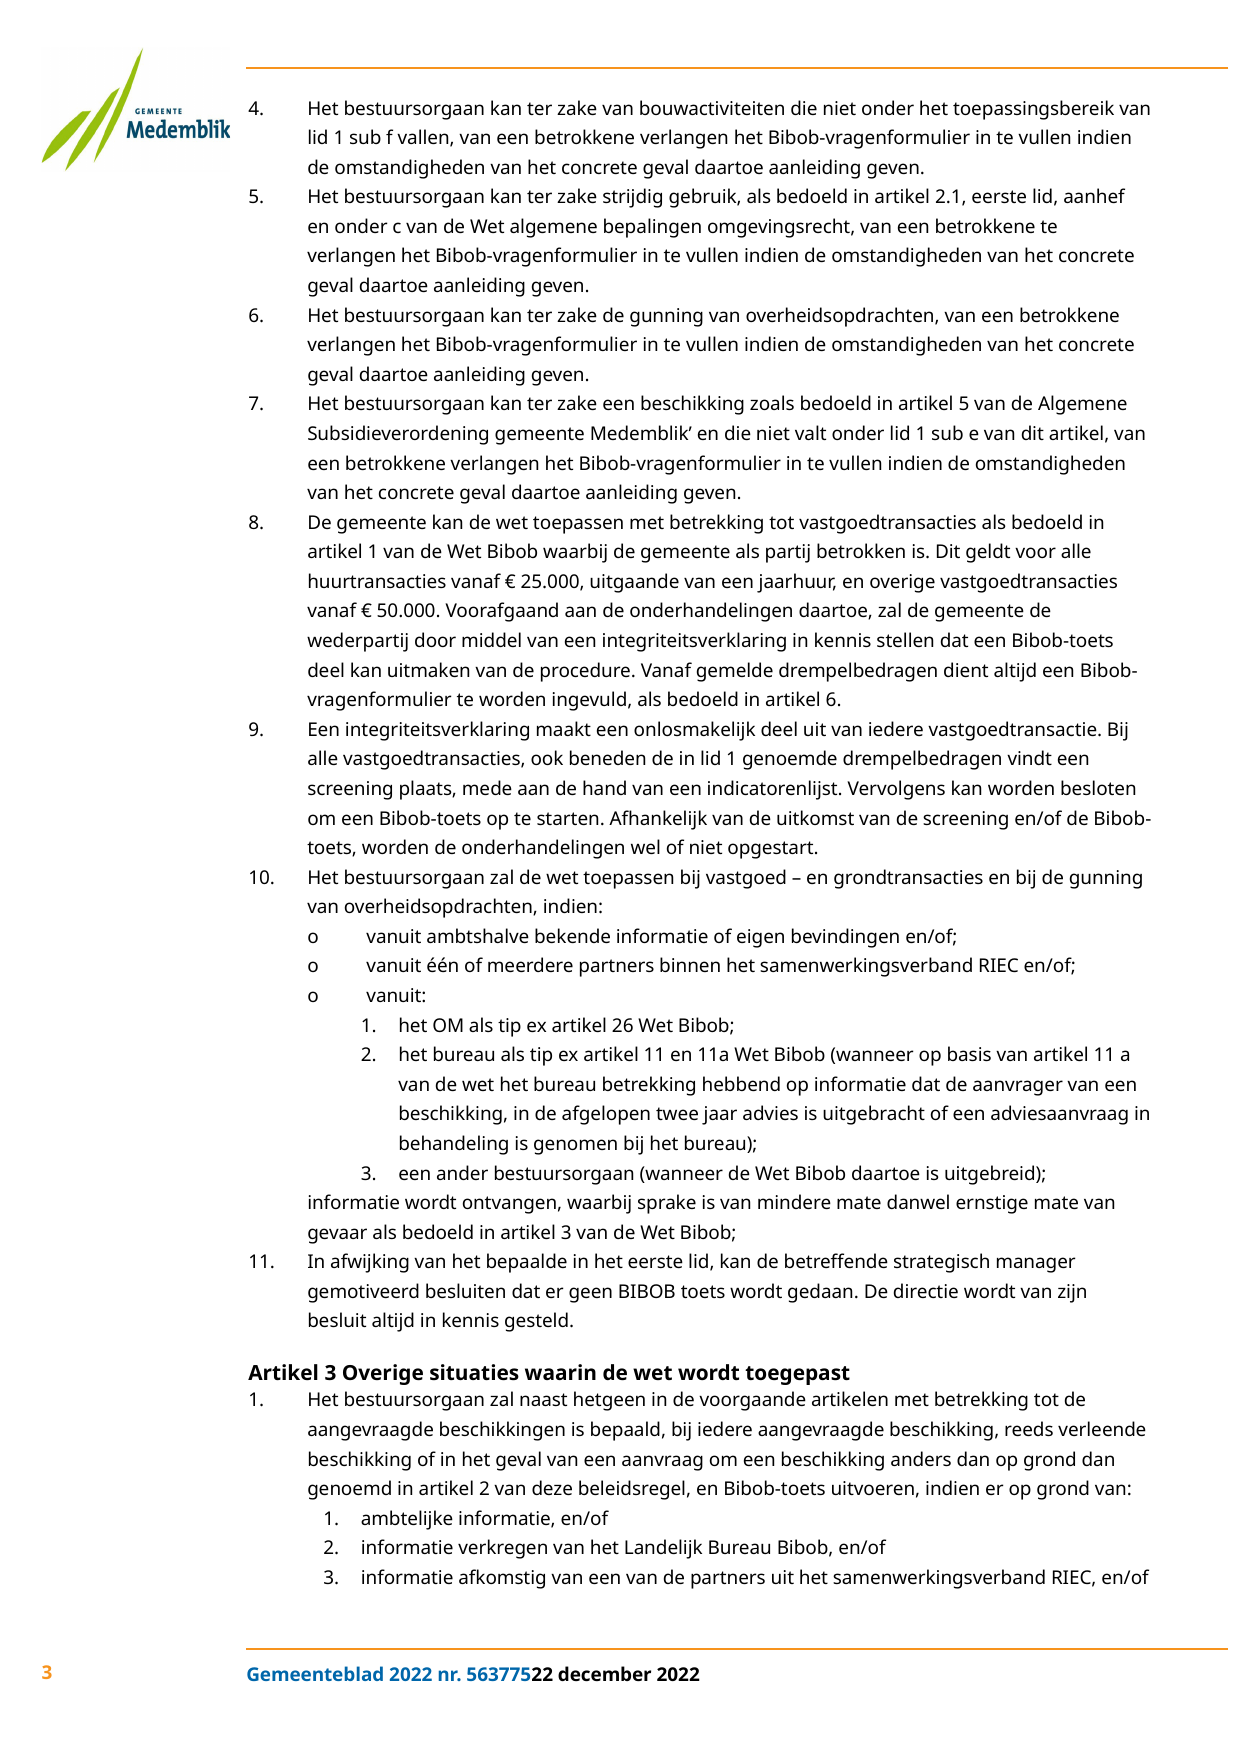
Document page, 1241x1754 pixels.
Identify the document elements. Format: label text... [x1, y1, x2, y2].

picture [41, 47, 231, 172]
list het bureau als tip ex artikel 11 en 11a Wet Bibob (wanneer op basis van artikel 11 a van de wet het bureau betrekking hebbend op informatie dat de aanvrager van een beschikking, in de afgelopen twee jaar advies is uitgebracht of een adviesaanvraag in behandeling is genomen bij het bureau); [361, 1041, 1152, 1156]
list informatie wordt ontvangen, waarbij sprake is van mindere mate danwel ernstige mate van gevaar als bedoeld in artikel 3 van de Wet Bibob; [248, 1189, 1152, 1245]
list Het bestuursorgaan zal de wet toepassen bij vastgoed – en grondtransacties en bij de gunning van overheidsopdrachten, indien: [248, 864, 1152, 919]
list De gemeente kan de wet toepassen met betrekking tot vastgoedtransacties als bedoeld in artikel 1 van de Wet Bibob waarbij de gemeente als partij betrokken is. Dit geldt voor alle huurtransacties vanaf € 25.000, uitgaande van een jaarhuur, en overige vastgoedtransacties vanaf € 50.000. Voorafgaand aan de onderhandelingen daartoe, zal de gemeente de wederpartij door middel van een integriteitsverklaring in kennis stellen dat een Bibob-toets deel kan uitmaken van de procedure. Vanaf gemelde drempelbedragen dient altijd een Bibob-vragenformulier te worden ingevuld, als bedoeld in artikel 6. [248, 509, 1152, 712]
list ambtelijke informatie, en/of [323, 1505, 1152, 1531]
list informatie verkregen van het Landelijk Bureau Bibob, en/of [323, 1534, 1152, 1560]
list vanuit: [307, 982, 1152, 1008]
list informatie afkomstig van een van de partners uit het samenwerkingsverband RIEC, en/of [323, 1564, 1152, 1590]
text Artikel 3 Overige situaties waarin de wet wordt toegepast [248, 1358, 1152, 1387]
list een ander bestuursorgaan (wanneer de Wet Bibob daartoe is uitgebreid); [361, 1160, 1152, 1186]
list het OM als tip ex artikel 26 Wet Bibob; [361, 1012, 1152, 1038]
list Het bestuursorgaan zal naast hetgeen in de voorgaande artikelen met betrekking tot de aangevraagde beschikkingen is bepaald, bij iedere aangevraagde beschikking, reeds verleende beschikking of in het geval van een aanvraag om een beschikking anders dan op grond dan genoemd in artikel 2 van deze beleidsregel, en Bibob-toets uitvoeren, indien er op grond van: [248, 1387, 1152, 1501]
list Het bestuursorgaan kan ter zake de gunning van overheidsopdrachten, van een betrokkene verlangen het Bibob-vragenformulier in te vullen indien de omstandigheden van het concrete geval daartoe aanleiding geven. [248, 302, 1152, 387]
list Het bestuursorgaan kan ter zake strijdig gebruik, als bedoeld in artikel 2.1, eerste lid, aanhef en onder c van de Wet algemene bepalingen omgevingsrecht, van een betrokkene te verlangen het Bibob-vragenformulier in te vullen indien de omstandigheden van het concrete geval daartoe aanleiding geven. [248, 183, 1152, 298]
list Het bestuursorgaan kan ter zake een beschikking zoals bedoeld in artikel 5 van de Algemene Subsidieverordening gemeente Medemblik’ en die niet valt onder lid 1 sub e van dit artikel, van een betrokkene verlangen het Bibob-vragenformulier in te vullen indien de omstandigheden van het concrete geval daartoe aanleiding geven. [248, 391, 1152, 505]
list In afwijking van het bepaalde in het eerste lid, kan de betreffende strategisch manager gemotiveerd besluiten dat er geen BIBOB toets wordt gedaan. De directie wordt van zijn besluit altijd in kennis gesteld. [248, 1248, 1152, 1333]
list Het bestuursorgaan kan ter zake van bouwactiviteiten die niet onder het toepassingsbereik van lid 1 sub f vallen, van een betrokkene verlangen het Bibob-vragenformulier in te vullen indien de omstandigheden van het concrete geval daartoe aanleiding geven. [248, 95, 1152, 180]
list vanuit één of meerdere partners binnen het samenwerkingsverband RIEC en/of; [307, 953, 1152, 978]
list vanuit ambtshalve bekende informatie of eigen bevindingen en/of; [307, 923, 1152, 949]
list Een integriteitsverklaring maakt een onlosmakelijk deel uit van iedere vastgoedtransactie. Bij alle vastgoedtransacties, ook beneden de in lid 1 genoemde drempelbedragen vindt een screening plaats, mede aan de hand van een indicatorenlijst. Vervolgens kan worden besloten om een Bibob-toets op te starten. Afhankelijk van de uitkomst van de screening en/of de Bibob-toets, worden de onderhandelingen wel of niet opgestart. [248, 716, 1152, 860]
